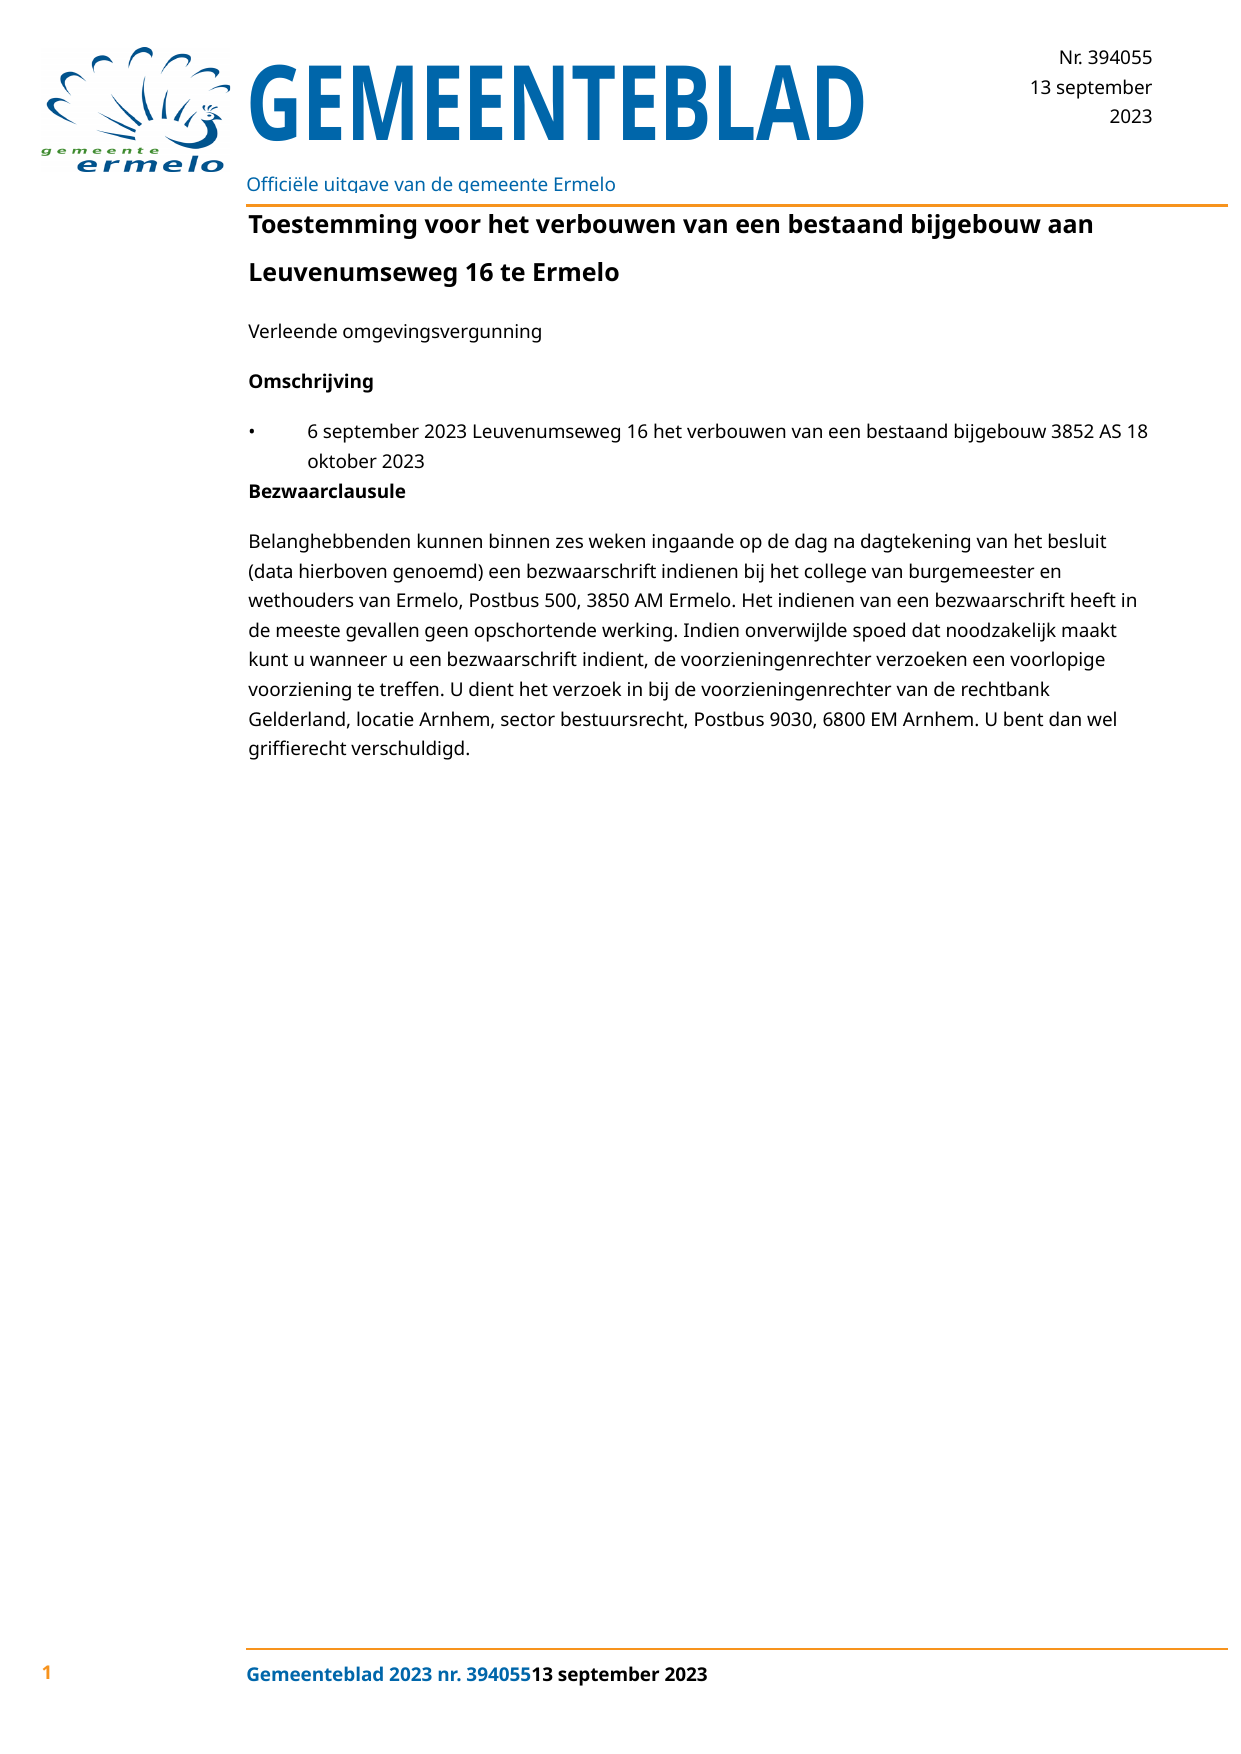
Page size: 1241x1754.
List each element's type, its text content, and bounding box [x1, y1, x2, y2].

picture [41, 47, 231, 172]
text Omschrijving [248, 368, 1152, 394]
text Bezwaarclausule [248, 478, 1152, 504]
text Toestemming voor het verbouwen van een bestaand bijgebouw aan Leuvenumseweg 16 te Ermelo [248, 207, 1152, 288]
list 6 september 2023 Leuvenumseweg 16 het verbouwen van een bestaand bijgebouw 3852 AS 18 oktober 2023 [248, 419, 1152, 474]
text Belanghebbenden kunnen binnen zes weken ingaande op de dag na dagtekening van het besluit (data hierboven genoemd) een bezwaarschrift indienen bij het college van burgemeester en wethouders van Ermelo, Postbus 500, 3850 AM Ermelo. Het indienen van een bezwaarschrift heeft in de meeste gevallen geen opschortende werking. Indien onverwijlde spoed dat noodzakelijk maakt kunt u wanneer u een bezwaarschrift indient, de voorzieningenrechter verzoeken een voorlopige voorziening te treffen. U dient het verzoek in bij de voorzieningenrechter van de rechtbank Gelderland, locatie Arnhem, sector bestuursrecht, Postbus 9030, 6800 EM Arnhem. U bent dan wel griffierecht verschuldigd. [248, 528, 1152, 761]
text Verleende omgevingsvergunning [248, 318, 1152, 344]
